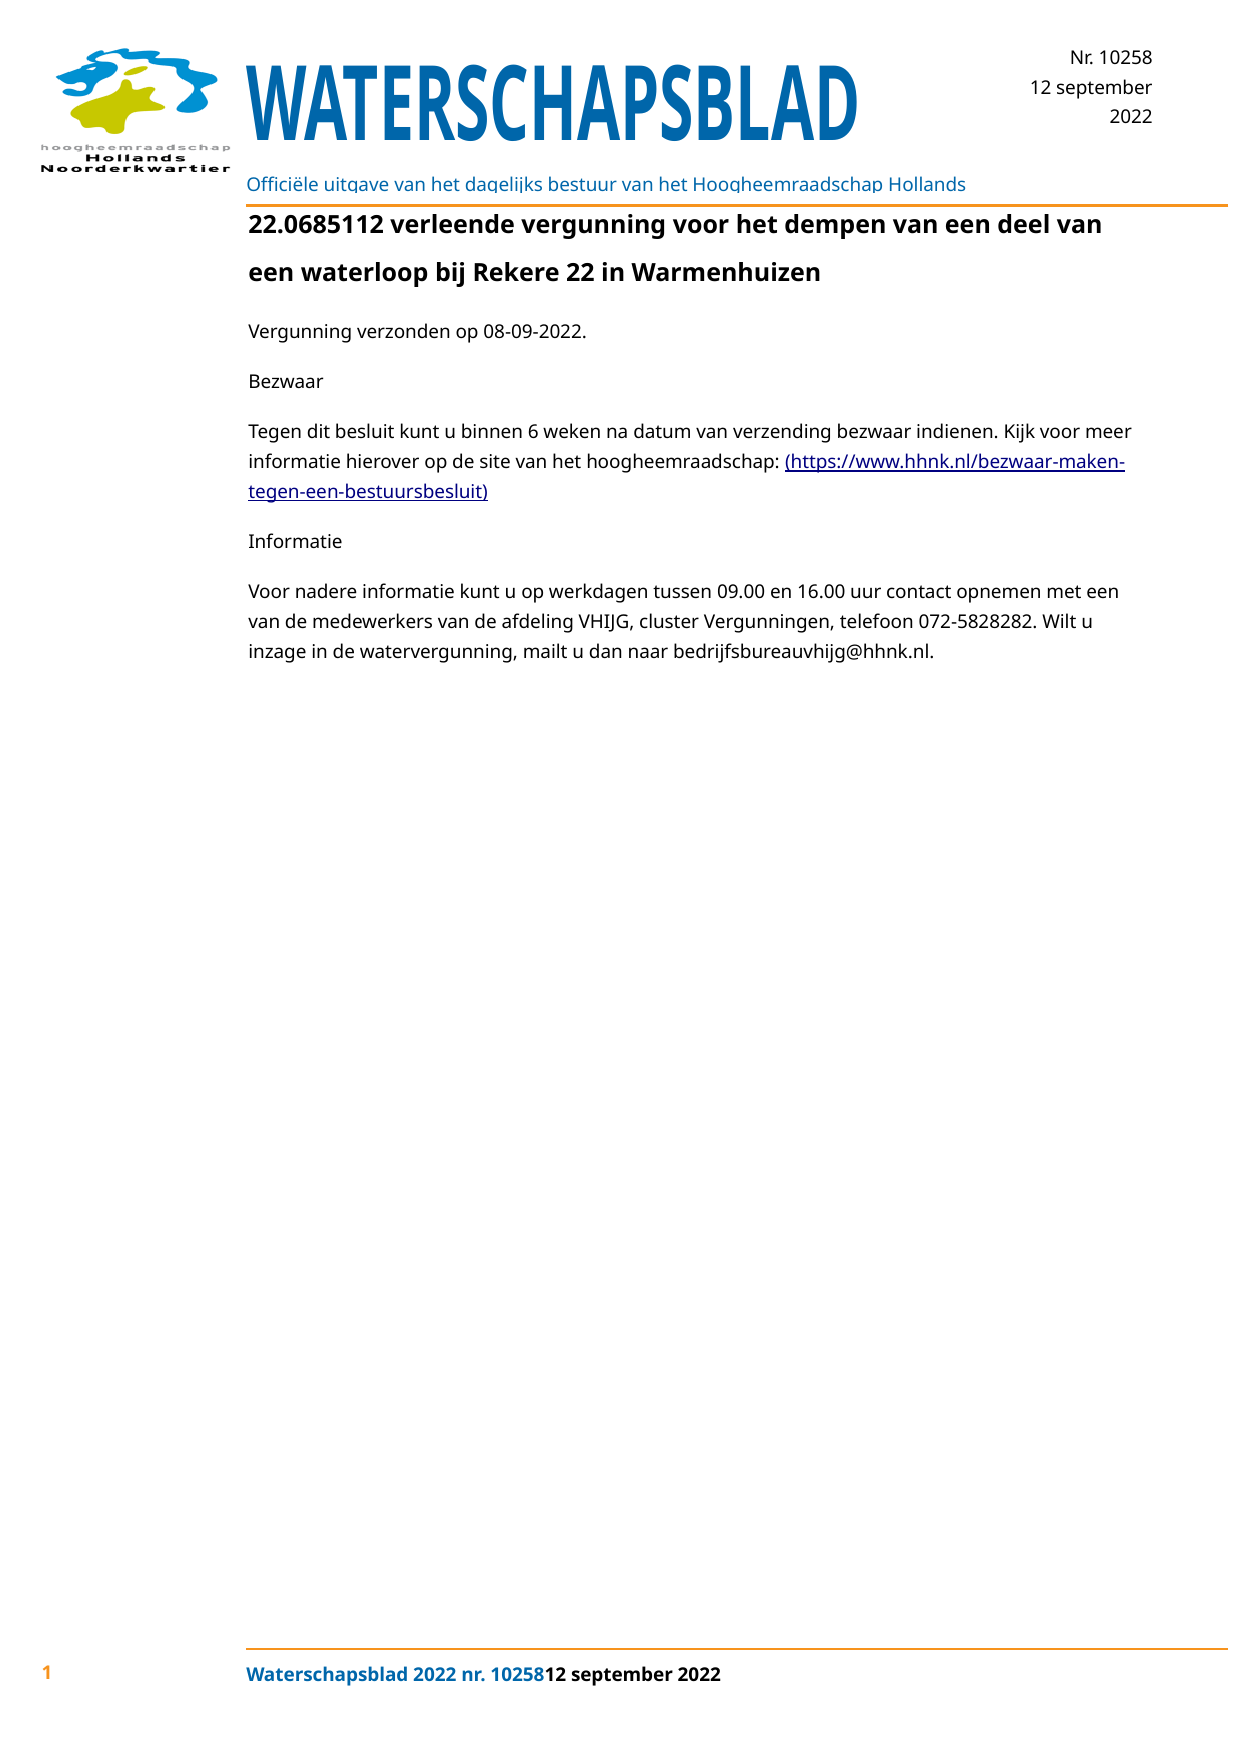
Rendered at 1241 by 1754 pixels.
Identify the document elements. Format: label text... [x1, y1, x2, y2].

text Tegen dit besluit kunt u binnen 6 weken na datum van verzending bezwaar indienen. Kijk voor meer informatie hierover op de site van het hoogheemraadschap: (https://www.hhnk.nl/bezwaar-maken-tegen-een-bestuursbesluit) [248, 419, 1152, 504]
picture [41, 47, 231, 172]
text Vergunning verzonden op 08-09-2022. [248, 318, 1152, 344]
text Informatie [248, 528, 1152, 554]
text Bezwaar [248, 368, 1152, 394]
text Voor nadere informatie kunt u op werkdagen tussen 09.00 en 16.00 uur contact opnemen met een van de medewerkers van de afdeling VHIJG, cluster Vergunningen, telefoon 072-5828282. Wilt u inzage in de watervergunning, mailt u dan naar bedrijfsbureauvhijg@hhnk.nl. [248, 579, 1152, 664]
text 22.0685112 verleende vergunning voor het dempen van een deel van een waterloop bij Rekere 22 in Warmenhuizen [248, 207, 1152, 288]
